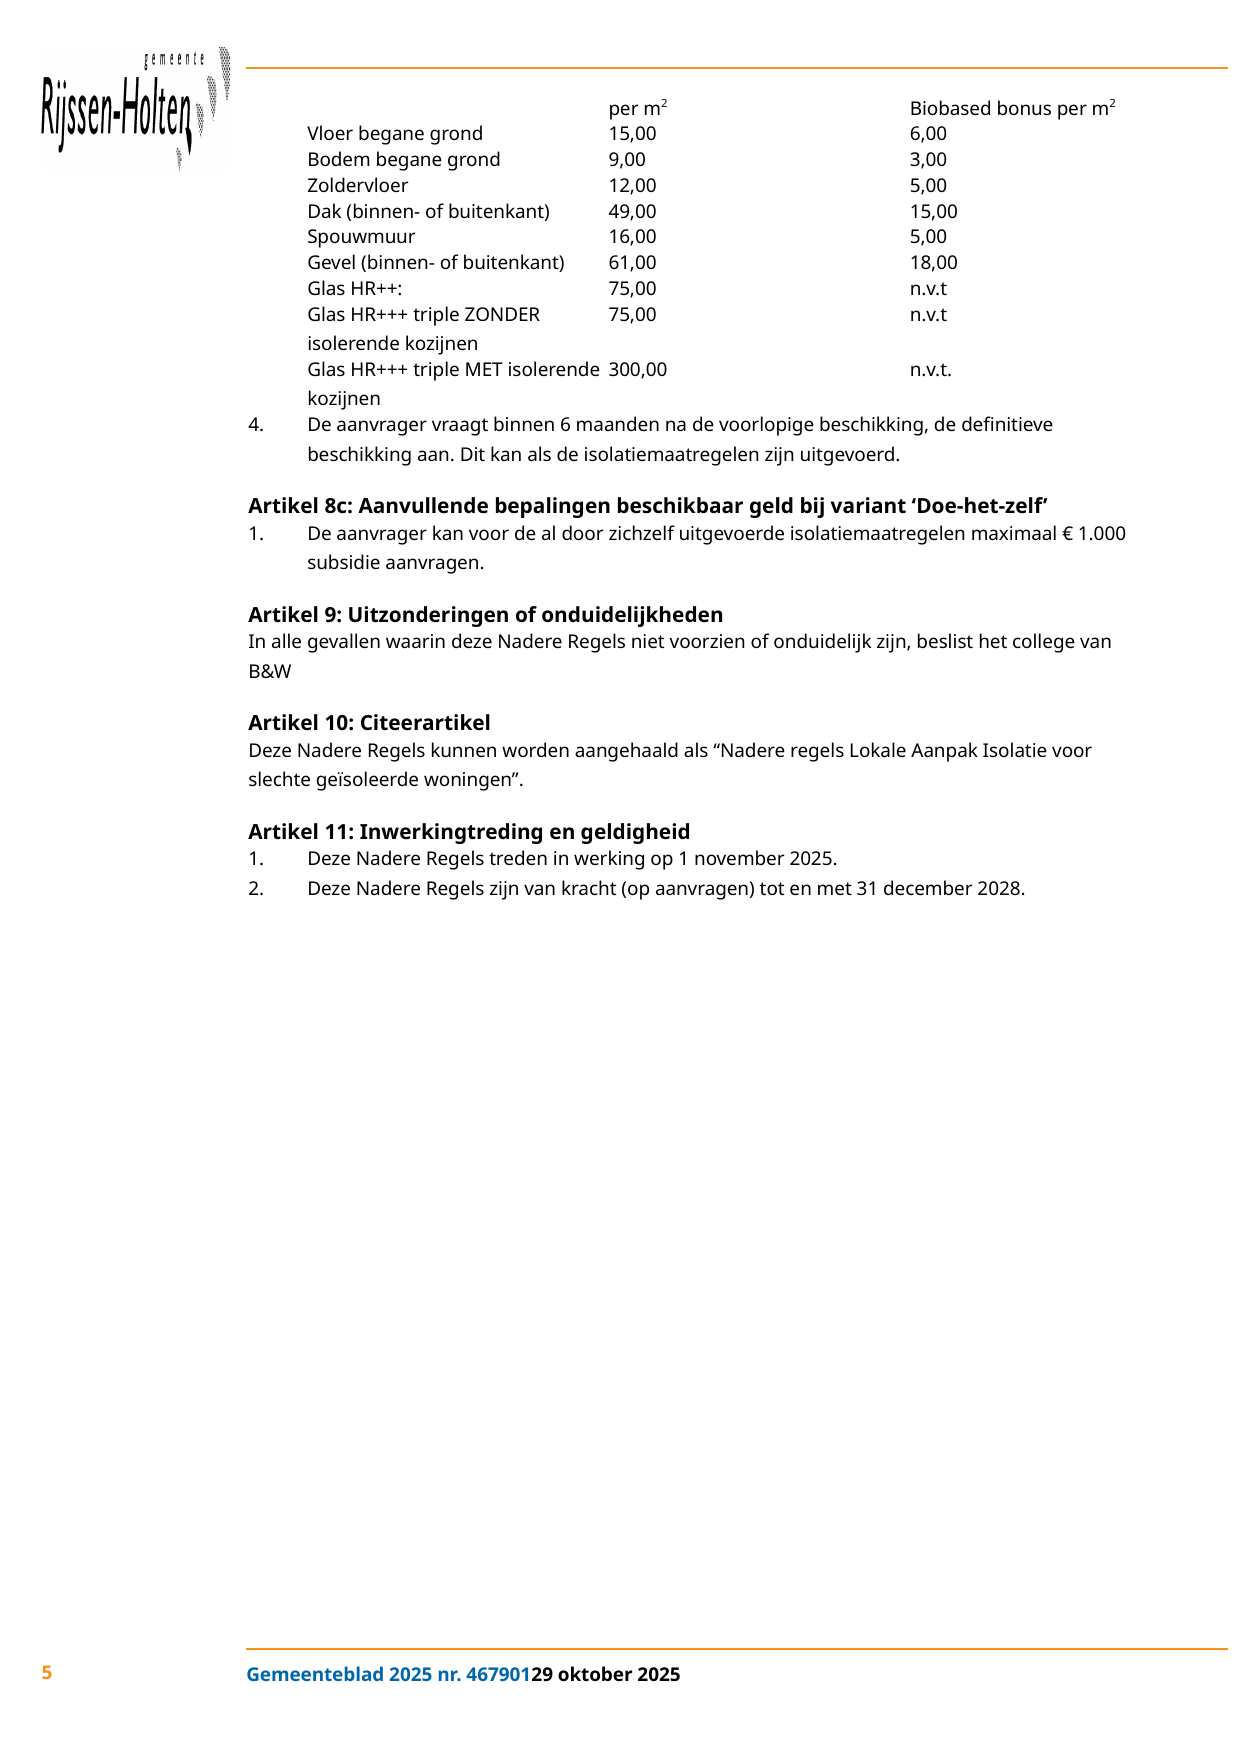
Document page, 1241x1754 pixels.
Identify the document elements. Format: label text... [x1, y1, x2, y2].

table_cell n.v.t [910, 301, 1211, 356]
table_cell Dak (binnen- of buitenkant) [307, 198, 608, 223]
table_header [307, 95, 608, 121]
text Artikel 8c: Aanvullende bepalingen beschikbaar geld bij variant ‘Doe-het-zelf’ [248, 491, 1152, 520]
table_cell 18,00 [910, 249, 1211, 275]
text Artikel 9: Uitzonderingen of onduidelijkheden [248, 600, 1152, 628]
table_cell 5,00 [910, 172, 1211, 198]
list Deze Nadere Regels treden in werking op 1 november 2025. [248, 845, 1152, 871]
text In alle gevallen waarin deze Nadere Regels niet voorzien of onduidelijk zijn, beslist het college van B&W [248, 628, 1152, 684]
table_cell 300,00 [608, 356, 909, 411]
table_cell Spouwmuur [307, 224, 608, 249]
table_cell 9,00 [608, 146, 909, 172]
table_cell Glas HR+++ triple ZONDER isolerende kozijnen [307, 301, 608, 356]
table_cell 15,00 [910, 198, 1211, 223]
table_header Biobased bonus per m2 [910, 95, 1211, 121]
table_cell Glas HR++: [307, 275, 608, 301]
table_cell n.v.t [910, 275, 1211, 301]
list De aanvrager kan voor de al door zichzelf uitgevoerde isolatiemaatregelen maximaal € 1.000 subsidie aanvragen. [248, 520, 1152, 575]
text Artikel 11: Inwerkingtreding en geldigheid [248, 817, 1152, 845]
list De aanvrager vraagt binnen 6 maanden na de voorlopige beschikking, de definitieve beschikking aan. Dit kan als de isolatiemaatregelen zijn uitgevoerd. [248, 411, 1152, 467]
list Deze Nadere Regels zijn van kracht (op aanvragen) tot en met 31 december 2028. [248, 875, 1152, 901]
table_cell Zoldervloer [307, 172, 608, 198]
text Artikel 10: Citeerartikel [248, 708, 1152, 737]
table_cell Glas HR+++ triple MET isolerende kozijnen [307, 356, 608, 411]
table_cell Bodem begane grond [307, 146, 608, 172]
table_cell n.v.t. [910, 356, 1211, 411]
table_cell 75,00 [608, 275, 909, 301]
table_cell 15,00 [608, 121, 909, 146]
table_cell 12,00 [608, 172, 909, 198]
table_cell 16,00 [608, 224, 909, 249]
table_cell 49,00 [608, 198, 909, 223]
table_cell Gevel (binnen- of buitenkant) [307, 249, 608, 275]
text Deze Nadere Regels kunnen worden aangehaald als “Nadere regels Lokale Aanpak Isolatie voor slechte geïsoleerde woningen”. [248, 737, 1152, 792]
table_header per m2 [608, 95, 909, 121]
table_cell Vloer begane grond [307, 121, 608, 146]
table_cell 3,00 [910, 146, 1211, 172]
picture [41, 47, 231, 172]
table_cell 61,00 [608, 249, 909, 275]
table_cell 5,00 [910, 224, 1211, 249]
table_cell 6,00 [910, 121, 1211, 146]
table_cell 75,00 [608, 301, 909, 356]
